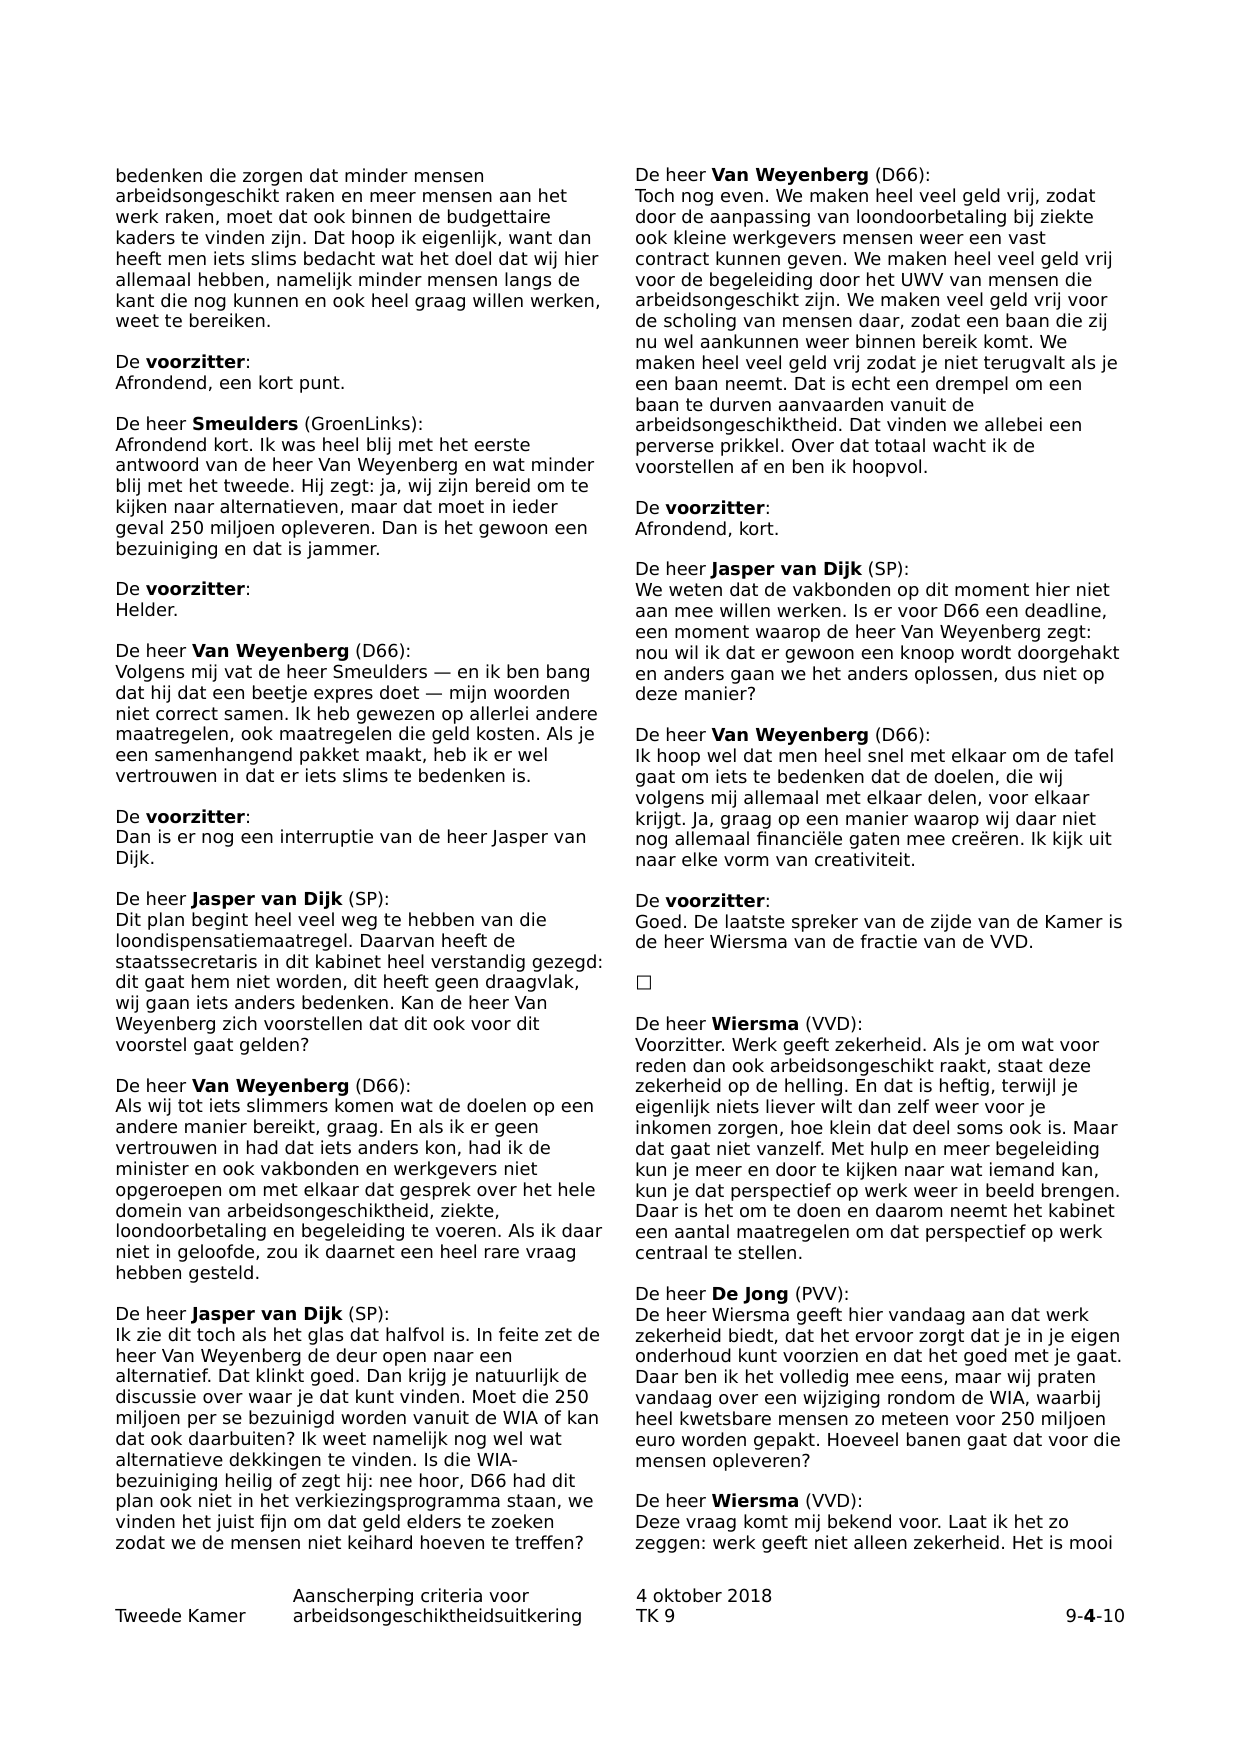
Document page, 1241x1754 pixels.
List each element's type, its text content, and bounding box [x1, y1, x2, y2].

text De heer Van Weyenberg (D66): [115, 641, 605, 662]
text De heer Wiersma (VVD): [635, 1491, 1125, 1512]
text De heer Jasper van Dijk (SP): [635, 559, 1125, 580]
text De voorzitter: [115, 579, 605, 600]
text De heer Wiersma geeft hier vandaag aan dat werk zekerheid biedt, dat het ervoor zorgt dat je in je eigen onderhoud kunt voorzien en dat het goed met je gaat. Daar ben ik het volledig mee eens, maar wij praten vandaag over een wijziging rondom de WIA, waarbij heel kwetsbare mensen zo meteen voor 250 miljoen euro worden gepakt. Hoeveel banen gaat dat voor die mensen opleveren? [635, 1304, 1125, 1471]
text Toch nog even. We maken heel veel geld vrij, zodat door de aanpassing van loondoorbetaling bij ziekte ook kleine werkgevers mensen weer een vast contract kunnen geven. We maken heel veel geld vrij voor de begeleiding door het UWV van mensen die arbeidsongeschikt zijn. We maken veel geld vrij voor de scholing van mensen daar, zodat een baan die zij nu wel aankunnen weer binnen bereik komt. We maken heel veel geld vrij zodat je niet terugvalt als je een baan neemt. Dat is echt een drempel om een baan te durven aanvaarden vanuit de arbeidsongeschiktheid. Dat vinden we allebei een perverse prikkel. Over dat totaal wacht ik de voorstellen af en ben ik hoopvol. [635, 186, 1125, 478]
text De heer Smeulders (GroenLinks): [115, 413, 605, 434]
text De heer Van Weyenberg (D66): [635, 165, 1125, 186]
text De voorzitter: [115, 807, 605, 827]
text Afrondend, kort. [635, 518, 1125, 539]
text Voorzitter. Werk geeft zekerheid. Als je om wat voor reden dan ook arbeidsongeschikt raakt, staat deze zekerheid op de helling. En dat is heftig, terwijl je eigenlijk niets liever wilt dan zelf weer voor je inkomen zorgen, hoe klein dat deel soms ook is. Maar dat gaat niet vanzelf. Met hulp en meer begeleiding kun je meer en door te kijken naar wat iemand kan, kun je dat perspectief op werk weer in beeld brengen. Daar is het om te doen en daarom neemt het kabinet een aantal maatregelen om dat perspectief op werk centraal te stellen. [635, 1034, 1125, 1264]
text Als wij tot iets slimmers komen wat de doelen op een andere manier bereikt, graag. En als ik er geen vertrouwen in had dat iets anders kon, had ik de minister en ook vakbonden en werkgevers niet opgeroepen om met elkaar dat gesprek over het hele domein van arbeidsongeschiktheid, ziekte, loondoorbetaling en begeleiding te voeren. Als ik daar niet in geloofde, zou ik daarnet een heel rare vraag hebben gesteld. [115, 1096, 605, 1284]
text De heer De Jong (PVV): [635, 1284, 1125, 1304]
text Ik zie dit toch als het glas dat halfvol is. In feite zet de heer Van Weyenberg de deur open naar een alternatief. Dat klinkt goed. Dan krijg je natuurlijk de discussie over waar je dat kunt vinden. Moet die 250 miljoen per se bezuinigd worden vanuit de WIA of kan dat ook daarbuiten? Ik weet namelijk nog wel wat alternatieve dekkingen te vinden. Is die WIA-bezuiniging heilig of zegt hij: nee hoor, D66 had dit plan ook niet in het verkiezingsprogramma staan, we vinden het juist fijn om dat geld elders te zoeken zodat we de mensen niet keihard hoeven te treffen? [115, 1324, 605, 1554]
text De voorzitter: [635, 891, 1125, 911]
text De heer Van Weyenberg (D66): [115, 1076, 605, 1096]
text De voorzitter: [115, 352, 605, 373]
text De voorzitter: [635, 498, 1125, 518]
text De heer Jasper van Dijk (SP): [115, 1304, 605, 1324]
text Dan is er nog een interruptie van de heer Jasper van Dijk. [115, 827, 605, 869]
text Afrondend kort. Ik was heel blij met het eerste antwoord van de heer Van Weyenberg en wat minder blij met het tweede. Hij zegt: ja, wij zijn bereid om te kijken naar alternatieven, maar dat moet in ieder geval 250 miljoen opleveren. Dan is het gewoon een bezuiniging en dat is jammer. [115, 434, 605, 559]
text Volgens mij vat de heer Smeulders — en ik ben bang dat hij dat een beetje expres doet — mijn woorden niet correct samen. Ik heb gewezen op allerlei andere maatregelen, ook maatregelen die geld kosten. Als je een samenhangend pakket maakt, heb ik er wel vertrouwen in dat er iets slims te bedenken is. [115, 662, 605, 787]
text De heer Wiersma (VVD): [635, 1014, 1125, 1034]
text Dit plan begint heel veel weg te hebben van die loondispensatiemaatregel. Daarvan heeft de staatssecretaris in dit kabinet heel verstandig gezegd: dit gaat hem niet worden, dit heeft geen draagvlak, wij gaan iets anders bedenken. Kan de heer Van Weyenberg zich voorstellen dat dit ook voor dit voorstel gaat gelden? [115, 910, 605, 1056]
text bedenken die zorgen dat minder mensen arbeidsongeschikt raken en meer mensen aan het werk raken, moet dat ook binnen de budgettaire kaders te vinden zijn. Dat hoop ik eigenlijk, want dan heeft men iets slims bedacht wat het doel dat wij hier allemaal hebben, namelijk minder mensen langs de kant die nog kunnen en ook heel graag willen werken, weet te bereiken. [115, 165, 605, 332]
text Ik hoop wel dat men heel snel met elkaar om de tafel gaat om iets te bedenken dat de doelen, die wij volgens mij allemaal met elkaar delen, voor elkaar krijgt. Ja, graag op een manier waarop wij daar niet nog allemaal financiële gaten mee creëren. Ik kijk uit naar elke vorm van creativiteit. [635, 746, 1125, 871]
text We weten dat de vakbonden op dit moment hier niet aan mee willen werken. Is er voor D66 een deadline, een moment waarop de heer Van Weyenberg zegt: nou wil ik dat er gewoon een knoop wordt doorgehakt en anders gaan we het anders oplossen, dus niet op deze manier? [635, 580, 1125, 705]
text ⬜ [635, 973, 1125, 994]
text Afrondend, een kort punt. [115, 373, 605, 393]
text Helder. [115, 600, 605, 621]
text De heer Jasper van Dijk (SP): [115, 889, 605, 910]
text Goed. De laatste spreker van de zijde van de Kamer is de heer Wiersma van de fractie van de VVD. [635, 911, 1125, 953]
text Deze vraag komt mij bekend voor. Laat ik het zo zeggen: werk geeft niet alleen zekerheid. Het is mooi [635, 1512, 1125, 1553]
text De heer Van Weyenberg (D66): [635, 725, 1125, 746]
